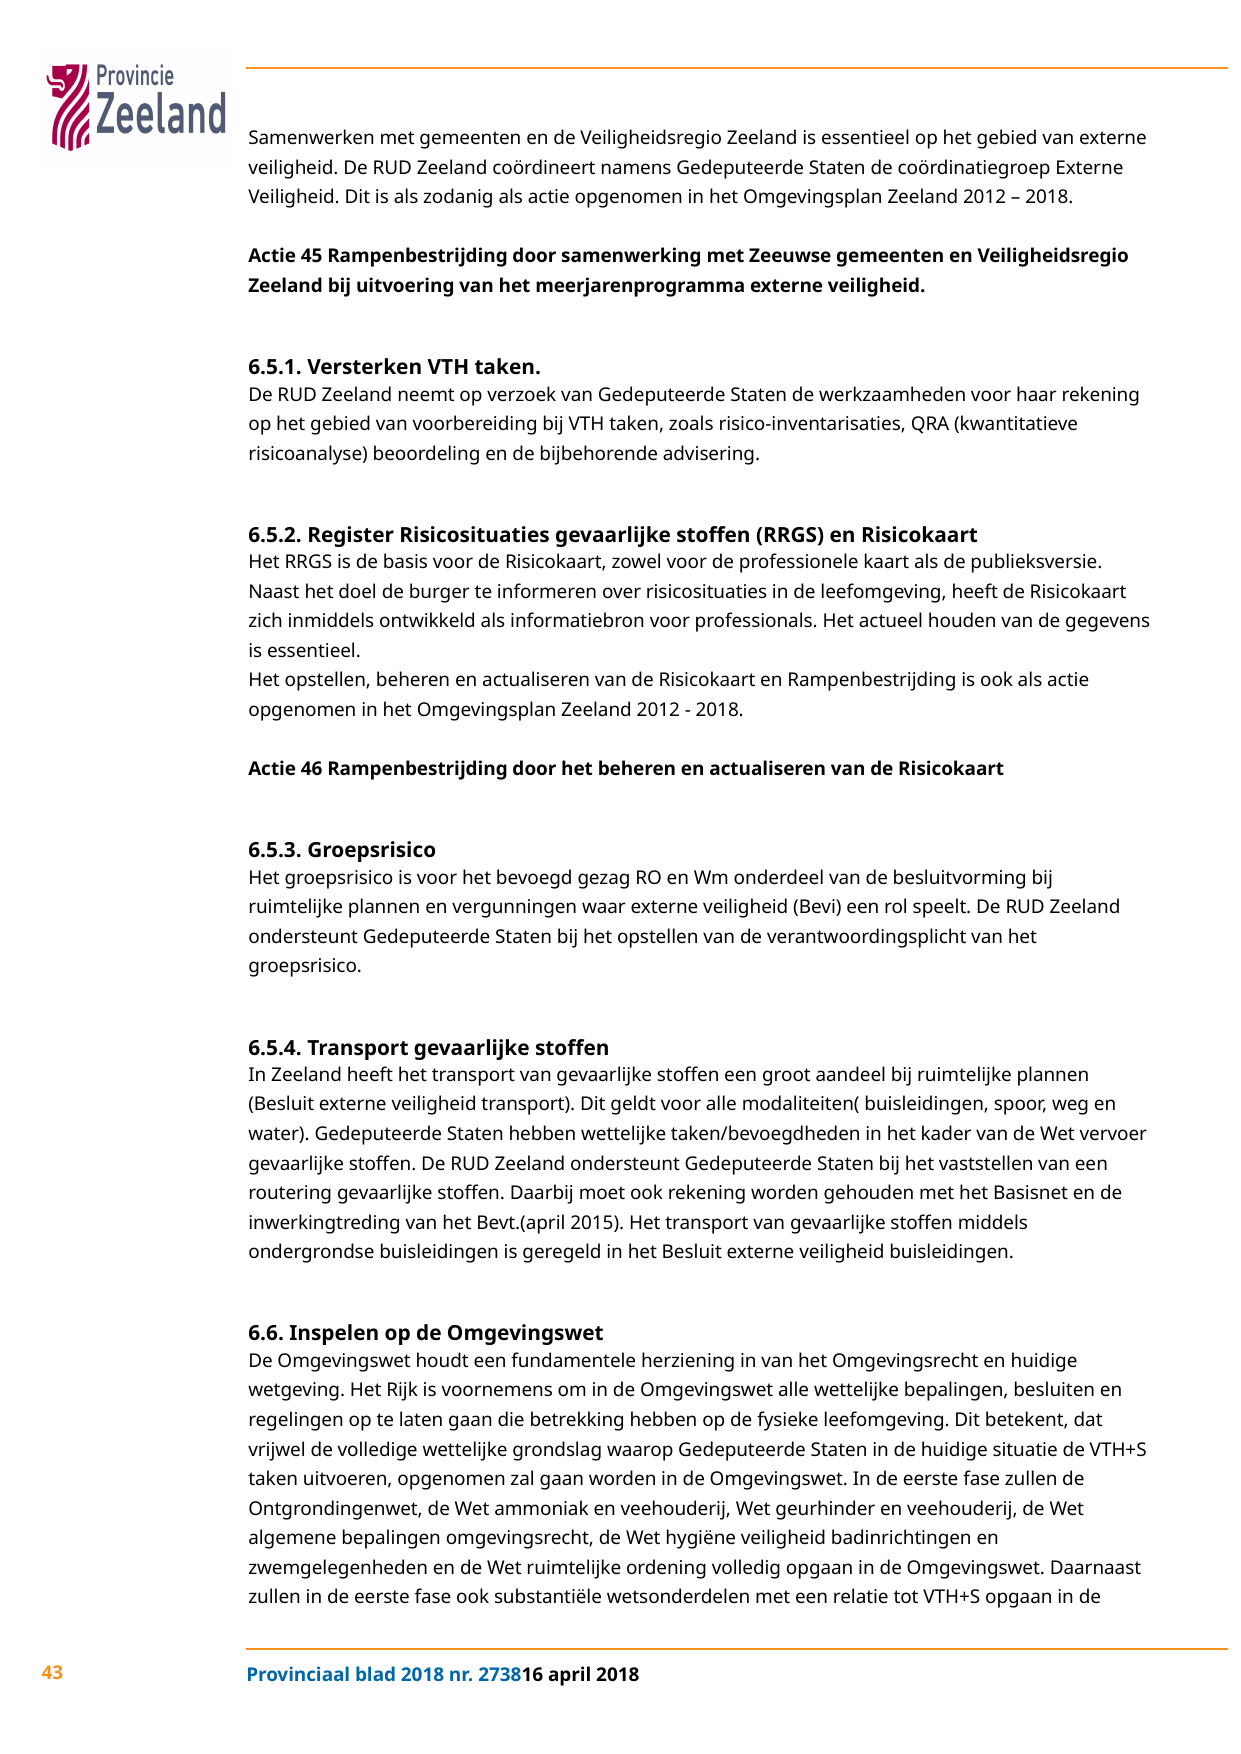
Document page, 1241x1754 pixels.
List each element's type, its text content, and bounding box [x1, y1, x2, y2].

text Samenwerken met gemeenten en de Veiligheidsregio Zeeland is essentieel op het gebied van externe veiligheid. De RUD Zeeland coördineert namens Gedeputeerde Staten de coördinatiegroep Externe Veiligheid. Dit is als zodanig als actie opgenomen in het Omgevingsplan Zeeland 2012 – 2018. [248, 124, 1152, 209]
text Actie 45 Rampenbestrijding door samenwerking met Zeeuwse gemeenten en Veiligheidsregio Zeeland bij uitvoering van het meerjarenprogramma externe veiligheid. [248, 243, 1152, 298]
text Het opstellen, beheren en actualiseren van de Risicokaart en Rampenbestrijding is ook als actie opgenomen in het Omgevingsplan Zeeland 2012 - 2018. [248, 667, 1152, 722]
picture [41, 47, 231, 172]
text 6.5.2. Register Risicosituaties gevaarlijke stoffen (RRGS) en Risicokaart [248, 520, 1152, 548]
text De Omgevingswet houdt een fundamentele herziening in van het Omgevingsrecht en huidige wetgeving. Het Rijk is voornemens om in de Omgevingswet alle wettelijke bepalingen, besluiten en regelingen op te laten gaan die betrekking hebben op de fysieke leefomgeving. Dit betekent, dat vrijwel de volledige wettelijke grondslag waarop Gedeputeerde Staten in de huidige situatie de VTH+S taken uitvoeren, opgenomen zal gaan worden in de Omgevingswet. In de eerste fase zullen de Ontgrondingenwet, de Wet ammoniak en veehouderij, Wet geurhinder en veehouderij, de Wet algemene bepalingen omgevingsrecht, de Wet hygiëne veiligheid badinrichtingen en zwemgelegenheden en de Wet ruimtelijke ordening volledig opgaan in de Omgevingswet. Daarnaast zullen in de eerste fase ook substantiële wetsonderdelen met een relatie tot VTH+S opgaan in de [248, 1347, 1152, 1609]
text In Zeeland heeft het transport van gevaarlijke stoffen een groot aandeel bij ruimtelijke plannen (Besluit externe veiligheid transport). Dit geldt voor alle modaliteiten( buisleidingen, spoor, weg en water). Gedeputeerde Staten hebben wettelijke taken/bevoegdheden in het kader van de Wet vervoer gevaarlijke stoffen. De RUD Zeeland ondersteunt Gedeputeerde Staten bij het vaststellen van een routering gevaarlijke stoffen. Daarbij moet ook rekening worden gehouden met het Basisnet en de inwerkingtreding van het Bevt.(april 2015). Het transport van gevaarlijke stoffen middels ondergrondse buisleidingen is geregeld in het Besluit externe veiligheid buisleidingen. [248, 1061, 1152, 1264]
text 6.5.1. Versterken VTH taken. [248, 352, 1152, 381]
text De RUD Zeeland neemt op verzoek van Gedeputeerde Staten de werkzaamheden voor haar rekening op het gebied van voorbereiding bij VTH taken, zoals risico-inventarisaties, QRA (kwantitatieve risicoanalyse) beoordeling en de bijbehorende advisering. [248, 381, 1152, 466]
text 6.5.3. Groepsrisico [248, 835, 1152, 864]
text 6.5.4. Transport gevaarlijke stoffen [248, 1033, 1152, 1061]
text Het RRGS is de basis voor de Risicokaart, zowel voor de professionele kaart als de publieksversie. Naast het doel de burger te informeren over risicosituaties in de leefomgeving, heeft de Risicokaart zich inmiddels ontwikkeld als informatiebron voor professionals. Het actueel houden van de gegevens is essentieel. [248, 548, 1152, 663]
text Actie 46 Rampenbestrijding door het beheren en actualiseren van de Risicokaart [248, 755, 1152, 781]
text 6.6. Inspelen op de Omgevingswet [248, 1318, 1152, 1347]
text Het groepsrisico is voor het bevoegd gezag RO en Wm onderdeel van de besluitvorming bij ruimtelijke plannen en vergunningen waar externe veiligheid (Bevi) een rol speelt. De RUD Zeeland ondersteunt Gedeputeerde Staten bij het opstellen van de verantwoordingsplicht van het groepsrisico. [248, 864, 1152, 978]
